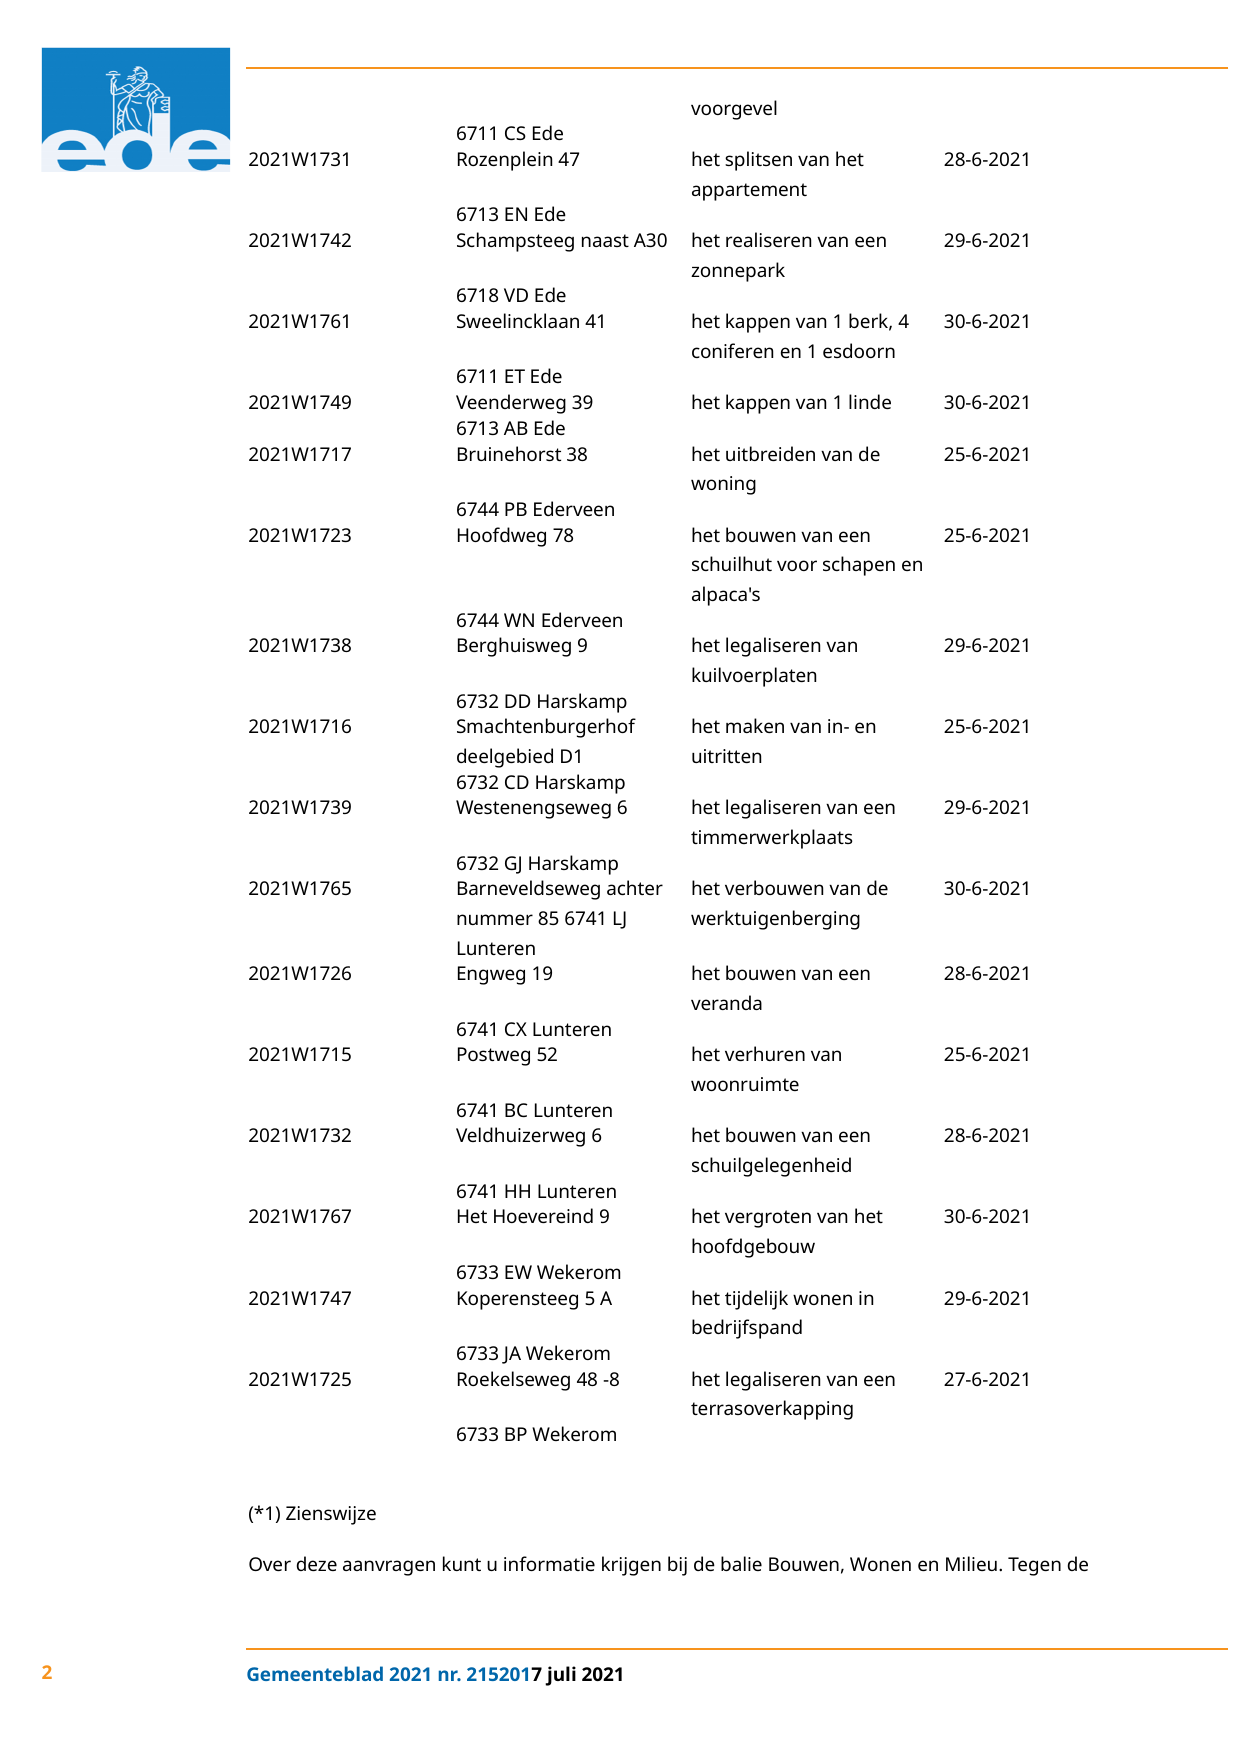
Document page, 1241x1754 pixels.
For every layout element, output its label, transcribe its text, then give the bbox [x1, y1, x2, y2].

table_cell het bouwen van een schuilgelegenheid [691, 1123, 944, 1178]
table_cell 6744 WN Ederveen [456, 607, 691, 632]
table_cell Westenengseweg 6 [456, 795, 691, 850]
table_cell het bouwen van een veranda [691, 961, 944, 1016]
table_cell 6732 DD Harskamp [456, 688, 691, 713]
table_cell [691, 202, 944, 227]
table_cell [248, 850, 456, 876]
table_cell [691, 688, 944, 713]
table_cell Hoofdweg 78 [456, 522, 691, 607]
table_cell voorgevel [691, 95, 944, 121]
table_cell Rozenplein 47 [456, 146, 691, 202]
table_cell 2021W1725 [248, 1366, 456, 1421]
table_cell 28-6-2021 [944, 961, 1152, 1016]
table_cell [691, 121, 944, 146]
table_cell [944, 121, 1152, 146]
table_cell 6741 HH Lunteren [456, 1178, 691, 1204]
table_cell 6741 BC Lunteren [456, 1097, 691, 1123]
table_cell 30-6-2021 [944, 389, 1152, 415]
table_cell het vergroten van het hoofdgebouw [691, 1204, 944, 1259]
table_cell [944, 1016, 1152, 1042]
table_cell 6713 AB Ede [456, 415, 691, 441]
table_cell Veenderweg 39 [456, 389, 691, 415]
table_cell het kappen van 1 berk, 4 coniferen en 1 esdoorn [691, 308, 944, 364]
table_cell [248, 121, 456, 146]
table_cell 6711 ET Ede [456, 364, 691, 389]
table_cell [248, 769, 456, 794]
table_cell [944, 850, 1152, 876]
table_cell het kappen van 1 linde [691, 389, 944, 415]
table_cell [944, 1340, 1152, 1366]
table_cell 2021W1726 [248, 961, 456, 1016]
table_cell [248, 1097, 456, 1123]
table_cell [248, 202, 456, 227]
table_cell 28-6-2021 [944, 146, 1152, 202]
table_cell [691, 364, 944, 389]
table_cell het maken van in- en uitritten [691, 714, 944, 769]
table_cell [691, 1340, 944, 1366]
table_cell 6713 EN Ede [456, 202, 691, 227]
table_cell 27-6-2021 [944, 1366, 1152, 1421]
table_cell [691, 1097, 944, 1123]
table_cell Roekelseweg 48 -8 [456, 1366, 691, 1421]
table_cell [944, 415, 1152, 441]
table_cell 30-6-2021 [944, 876, 1152, 961]
table_cell het verbouwen van de werktuigenberging [691, 876, 944, 961]
picture [41, 47, 231, 172]
table_cell 30-6-2021 [944, 308, 1152, 364]
table_cell 29-6-2021 [944, 227, 1152, 283]
table_cell 25-6-2021 [944, 714, 1152, 769]
text Over deze aanvragen kunt u informatie krijgen bij de balie Bouwen, Wonen en Milieu. Tegen de [248, 1551, 1152, 1577]
table_cell 2021W1761 [248, 308, 456, 364]
table_cell Postweg 52 [456, 1042, 691, 1097]
table_cell Berghuisweg 9 [456, 633, 691, 688]
table_cell [944, 1259, 1152, 1285]
table_cell 2021W1717 [248, 441, 456, 496]
table_cell [944, 1097, 1152, 1123]
table_cell het legaliseren van kuilvoerplaten [691, 633, 944, 688]
table_cell [248, 1340, 456, 1366]
table_cell 29-6-2021 [944, 795, 1152, 850]
table_cell Schampsteeg naast A30 [456, 227, 691, 283]
table_cell [944, 1421, 1152, 1447]
table_cell Barneveldseweg achter nummer 85 6741 LJ Lunteren [456, 876, 691, 961]
table_cell [944, 283, 1152, 308]
table_cell [248, 415, 456, 441]
text (*1) Zienswijze [248, 1500, 1152, 1526]
table_cell [691, 1178, 944, 1204]
table_cell Koperensteeg 5 A [456, 1285, 691, 1340]
table_cell 6732 CD Harskamp [456, 769, 691, 794]
table_cell het realiseren van een zonnepark [691, 227, 944, 283]
table_cell het bouwen van een schuilhut voor schapen en alpaca's [691, 522, 944, 607]
table_cell 30-6-2021 [944, 1204, 1152, 1259]
table_cell 2021W1742 [248, 227, 456, 283]
table_cell [944, 95, 1152, 121]
table_cell Veldhuizerweg 6 [456, 1123, 691, 1178]
table_cell [691, 1259, 944, 1285]
table_cell 6741 CX Lunteren [456, 1016, 691, 1042]
table_cell [944, 202, 1152, 227]
table_cell [944, 1178, 1152, 1204]
table_cell 6718 VD Ede [456, 283, 691, 308]
table_cell [248, 283, 456, 308]
table_cell [944, 364, 1152, 389]
table_cell 2021W1767 [248, 1204, 456, 1259]
table_cell [944, 688, 1152, 713]
table_cell 2021W1739 [248, 795, 456, 850]
table_cell Engweg 19 [456, 961, 691, 1016]
table_cell 29-6-2021 [944, 633, 1152, 688]
table_cell 25-6-2021 [944, 1042, 1152, 1097]
table_cell [691, 1421, 944, 1447]
table_cell het uitbreiden van de woning [691, 441, 944, 496]
table_cell [248, 1259, 456, 1285]
table_cell het legaliseren van een timmerwerkplaats [691, 795, 944, 850]
table_cell 2021W1738 [248, 633, 456, 688]
table_cell 2021W1715 [248, 1042, 456, 1097]
table_cell Het Hoevereind 9 [456, 1204, 691, 1259]
table_cell 6733 JA Wekerom [456, 1340, 691, 1366]
table_cell [691, 850, 944, 876]
table_cell [248, 688, 456, 713]
table_cell [248, 364, 456, 389]
table_cell 25-6-2021 [944, 522, 1152, 607]
table_cell [248, 607, 456, 632]
table_cell [944, 769, 1152, 794]
table_cell 6711 CS Ede [456, 121, 691, 146]
table_cell [456, 95, 691, 121]
table_cell 2021W1716 [248, 714, 456, 769]
table_cell het tijdelijk wonen in bedrijfspand [691, 1285, 944, 1340]
table_cell het legaliseren van een terrasoverkapping [691, 1366, 944, 1421]
table_cell 25-6-2021 [944, 441, 1152, 496]
table_cell 2021W1723 [248, 522, 456, 607]
table_cell [248, 496, 456, 522]
table_cell [691, 496, 944, 522]
table_cell 28-6-2021 [944, 1123, 1152, 1178]
table_cell [691, 607, 944, 632]
table_cell [248, 1421, 456, 1447]
table_cell 2021W1749 [248, 389, 456, 415]
table_cell 6732 GJ Harskamp [456, 850, 691, 876]
table_cell Sweelincklaan 41 [456, 308, 691, 364]
table_cell het splitsen van het appartement [691, 146, 944, 202]
table_cell Smachtenburgerhof deelgebied D1 [456, 714, 691, 769]
table_cell [248, 1178, 456, 1204]
table_cell 2021W1765 [248, 876, 456, 961]
table_cell 6733 BP Wekerom [456, 1421, 691, 1447]
table_cell 6733 EW Wekerom [456, 1259, 691, 1285]
table_cell 2021W1731 [248, 146, 456, 202]
table_cell 6744 PB Ederveen [456, 496, 691, 522]
table_cell [248, 1016, 456, 1042]
table_cell [248, 95, 456, 121]
table_cell Bruinehorst 38 [456, 441, 691, 496]
table_cell het verhuren van woonruimte [691, 1042, 944, 1097]
table_cell [691, 415, 944, 441]
table_cell [691, 1016, 944, 1042]
table_cell [944, 496, 1152, 522]
table_cell 29-6-2021 [944, 1285, 1152, 1340]
table_cell [691, 769, 944, 794]
table_cell [944, 607, 1152, 632]
table_cell 2021W1747 [248, 1285, 456, 1340]
table_cell 2021W1732 [248, 1123, 456, 1178]
table_cell [691, 283, 944, 308]
